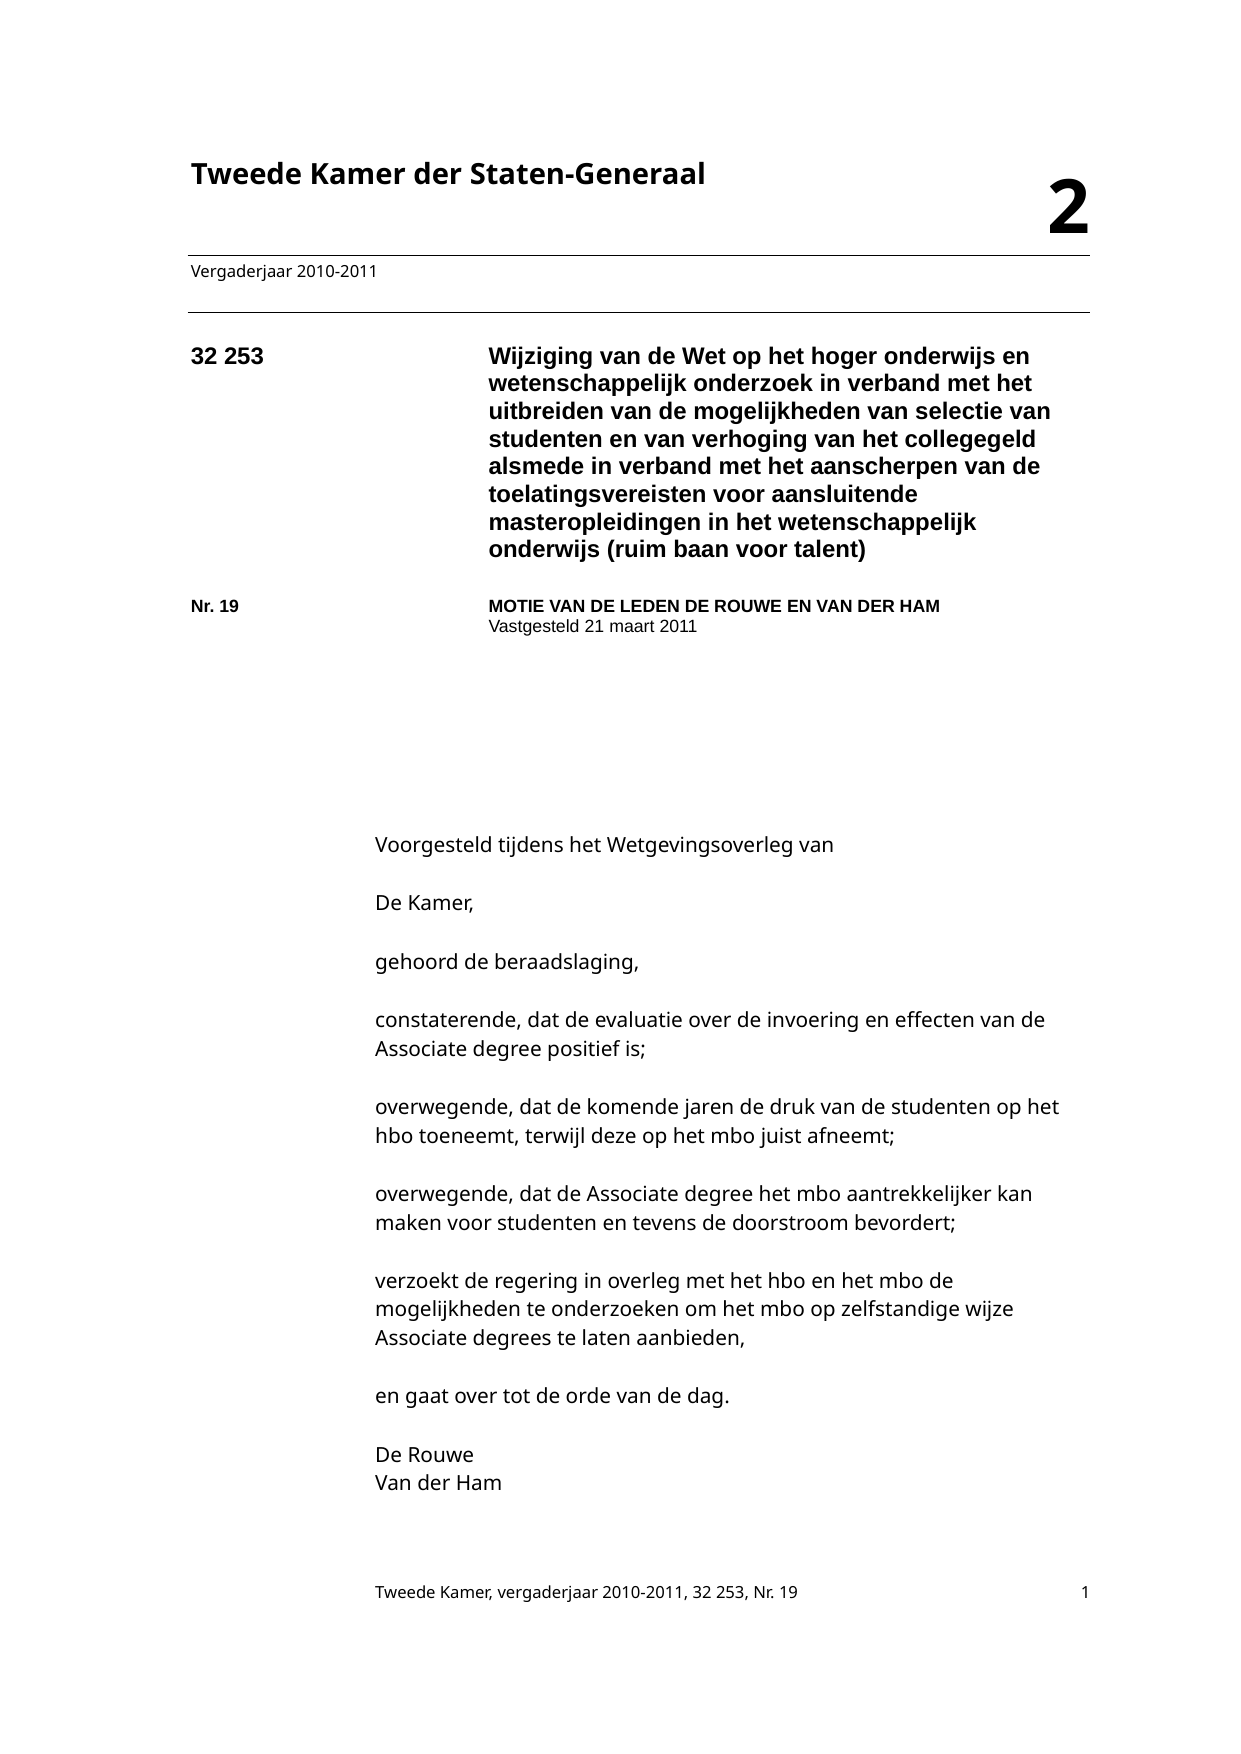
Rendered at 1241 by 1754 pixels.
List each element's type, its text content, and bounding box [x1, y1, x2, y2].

table_cell [485, 313, 1090, 339]
text Voorgesteld tijdens het Wetgevingsoverleg van [375, 830, 1090, 858]
table_cell [485, 256, 1090, 312]
table_header Tweede Kamer der Staten-Generaal [188, 150, 909, 255]
text gehoord de beraadslaging, [375, 947, 1090, 975]
table_cell Wijziging van de Wet op het hoger onderwijs en wetenschappelijk onderzoek in verband met het uitbreiden van de mogelijkheden van selectie van studenten en van verhoging van het collegegeld alsmede in verband met het aanscherpen van de toelatingsvereisten voor aansluitende masteropleidingen in het wetenschappelijk onderwijs (ruim baan voor talent) [485, 339, 1090, 593]
table_cell MOTIE VAN DE LEDEN DE ROUWE EN VAN DER HAM Vastgesteld 21 maart 2011 [485, 593, 1090, 712]
text De Rouwe [375, 1440, 1090, 1468]
text overwegende, dat de Associate degree het mbo aantrekkelijker kan maken voor studenten en tevens de doorstroom bevordert; [375, 1179, 1090, 1236]
table_cell [188, 313, 485, 339]
table_cell Vergaderjaar 2010-2011 [188, 256, 485, 312]
table_header 2 [910, 150, 1090, 255]
text Van der Ham [375, 1468, 1090, 1497]
text overwegende, dat de komende jaren de druk van de studenten op het hbo toeneemt, terwijl deze op het mbo juist afneemt; [375, 1092, 1090, 1149]
text verzoekt de regering in overleg met het hbo en het mbo de mogelijkheden te onderzoeken om het mbo op zelfstandige wijze Associate degrees te laten aanbieden, [375, 1266, 1090, 1351]
text constaterende, dat de evaluatie over de invoering en effecten van de Associate degree positief is; [375, 1005, 1090, 1062]
text en gaat over tot de orde van de dag. [375, 1381, 1090, 1410]
table_cell 32 253 [188, 339, 485, 593]
table_cell Nr. 19 [188, 593, 485, 712]
text De Kamer, [375, 888, 1090, 917]
